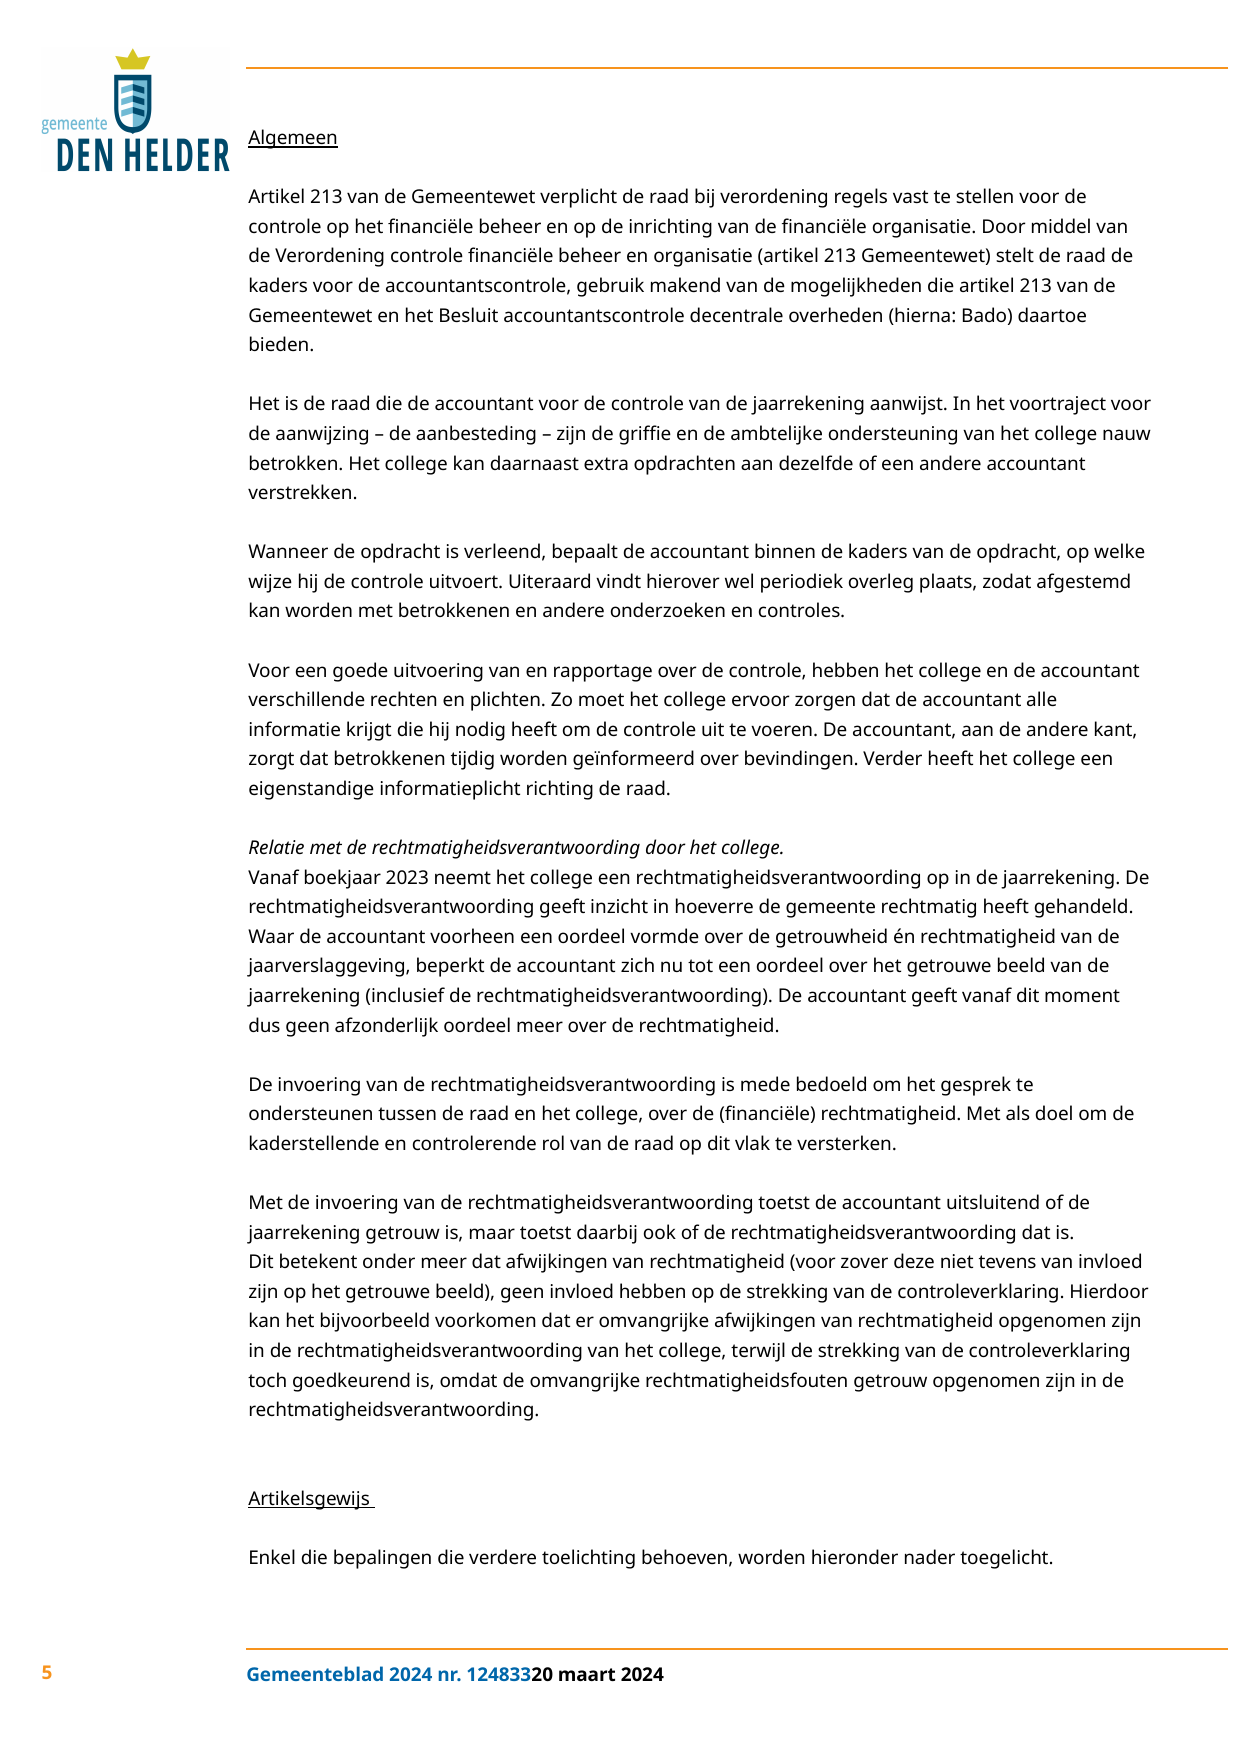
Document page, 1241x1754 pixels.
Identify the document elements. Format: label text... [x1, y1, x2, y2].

picture [182, 144, 187, 165]
picture [63, 144, 68, 165]
text Relatie met de rechtmatigheidsverantwoording door het college. [248, 834, 1152, 860]
text Enkel die bepalingen die verdere toelichting behoeven, worden hieronder nader toegelicht. [248, 1544, 1152, 1570]
text Voor een goede uitvoering van en rapportage over de controle, hebben het college en de accountant verschillende rechten en plichten. Zo moet het college ervoor zorgen dat de accountant alle informatie krijgt die hij nodig heeft om de controle uit te voeren. De accountant, aan de andere kant, zorgt dat betrokkenen tijdig worden geïnformeerd over bevindingen. Verder heeft het college een eigenstandige informatieplicht richting de raad. [248, 657, 1152, 801]
picture [41, 47, 231, 172]
text Dit betekent onder meer dat afwijkingen van rechtmatigheid (voor zover deze niet tevens van invloed zijn op het getrouwe beeld), geen invloed hebben op de strekking van de controleverklaring. Hierdoor kan het bijvoorbeeld voorkomen dat er omvangrijke afwijkingen van rechtmatigheid opgenomen zijn in de rechtmatigheidsverantwoording van het college, terwijl de strekking van de controleverklaring toch goedkeurend is, omdat de omvangrijke rechtmatigheidsfouten getrouw opgenomen zijn in de rechtmatigheidsverantwoording. [248, 1248, 1152, 1422]
picture [100, 154, 106, 172]
text Met de invoering van de rechtmatigheidsverantwoording toetst de accountant uitsluitend of de jaarrekening getrouw is, maar toetst daarbij ook of de rechtmatigheidsverantwoording dat is. [248, 1189, 1152, 1245]
picture [130, 157, 135, 172]
text De invoering van de rechtmatigheidsverantwoording is mede bedoeld om het gesprek te ondersteunen tussen de raad en het college, over de (financiële) rechtmatigheid. Met als doel om de kaderstellende en controlerende rol van de raad op dit vlak te versterken. [248, 1071, 1152, 1156]
text Vanaf boekjaar 2023 neemt het college een rechtmatigheidsverantwoording op in de jaarrekening. De rechtmatigheidsverantwoording geeft inzicht in hoeverre de gemeente rechtmatig heeft gehandeld. Waar de accountant voorheen een oordeel vormde over de getrouwheid én rechtmatigheid van de jaarverslaggeving, beperkt de accountant zich nu tot een oordeel over het getrouwe beeld van de jaarrekening (inclusief de rechtmatigheidsverantwoording). De accountant geeft vanaf dit moment dus geen afzonderlijk oordeel meer over de rechtmatigheid. [248, 864, 1152, 1038]
text Artikelsgewijs [248, 1485, 1152, 1511]
text Het is de raad die de accountant voor de controle van de jaarrekening aanwijst. In het voortraject voor de aanwijzing – de aanbesteding – zijn de griffie en de ambtelijke ondersteuning van het college nauw betrokken. Het college kan daarnaast extra opdrachten aan dezelfde of een andere accountant verstrekken. [248, 391, 1152, 505]
picture [220, 160, 224, 172]
text Wanneer de opdracht is verleend, bepaalt de accountant binnen de kaders van de opdracht, op welke wijze hij de controle uitvoert. Uiteraard vindt hierover wel periodiek overleg plaats, zodat afgestemd kan worden met betrokkenen en andere onderzoeken en controles. [248, 538, 1152, 623]
text Algemeen [248, 124, 1152, 150]
text Artikel 213 van de Gemeentewet verplicht de raad bij verordening regels vast te stellen voor de controle op het financiële beheer en op de inrichting van de financiële organisatie. Door middel van de Verordening controle financiële beheer en organisatie (artikel 213 Gemeentewet) stelt de raad de kaders voor de accountantscontrole, gebruik makend van de mogelijkheden die artikel 213 van de Gemeentewet en het Besluit accountantscontrole decentrale overheden (hierna: Bado) daartoe bieden. [248, 183, 1152, 357]
